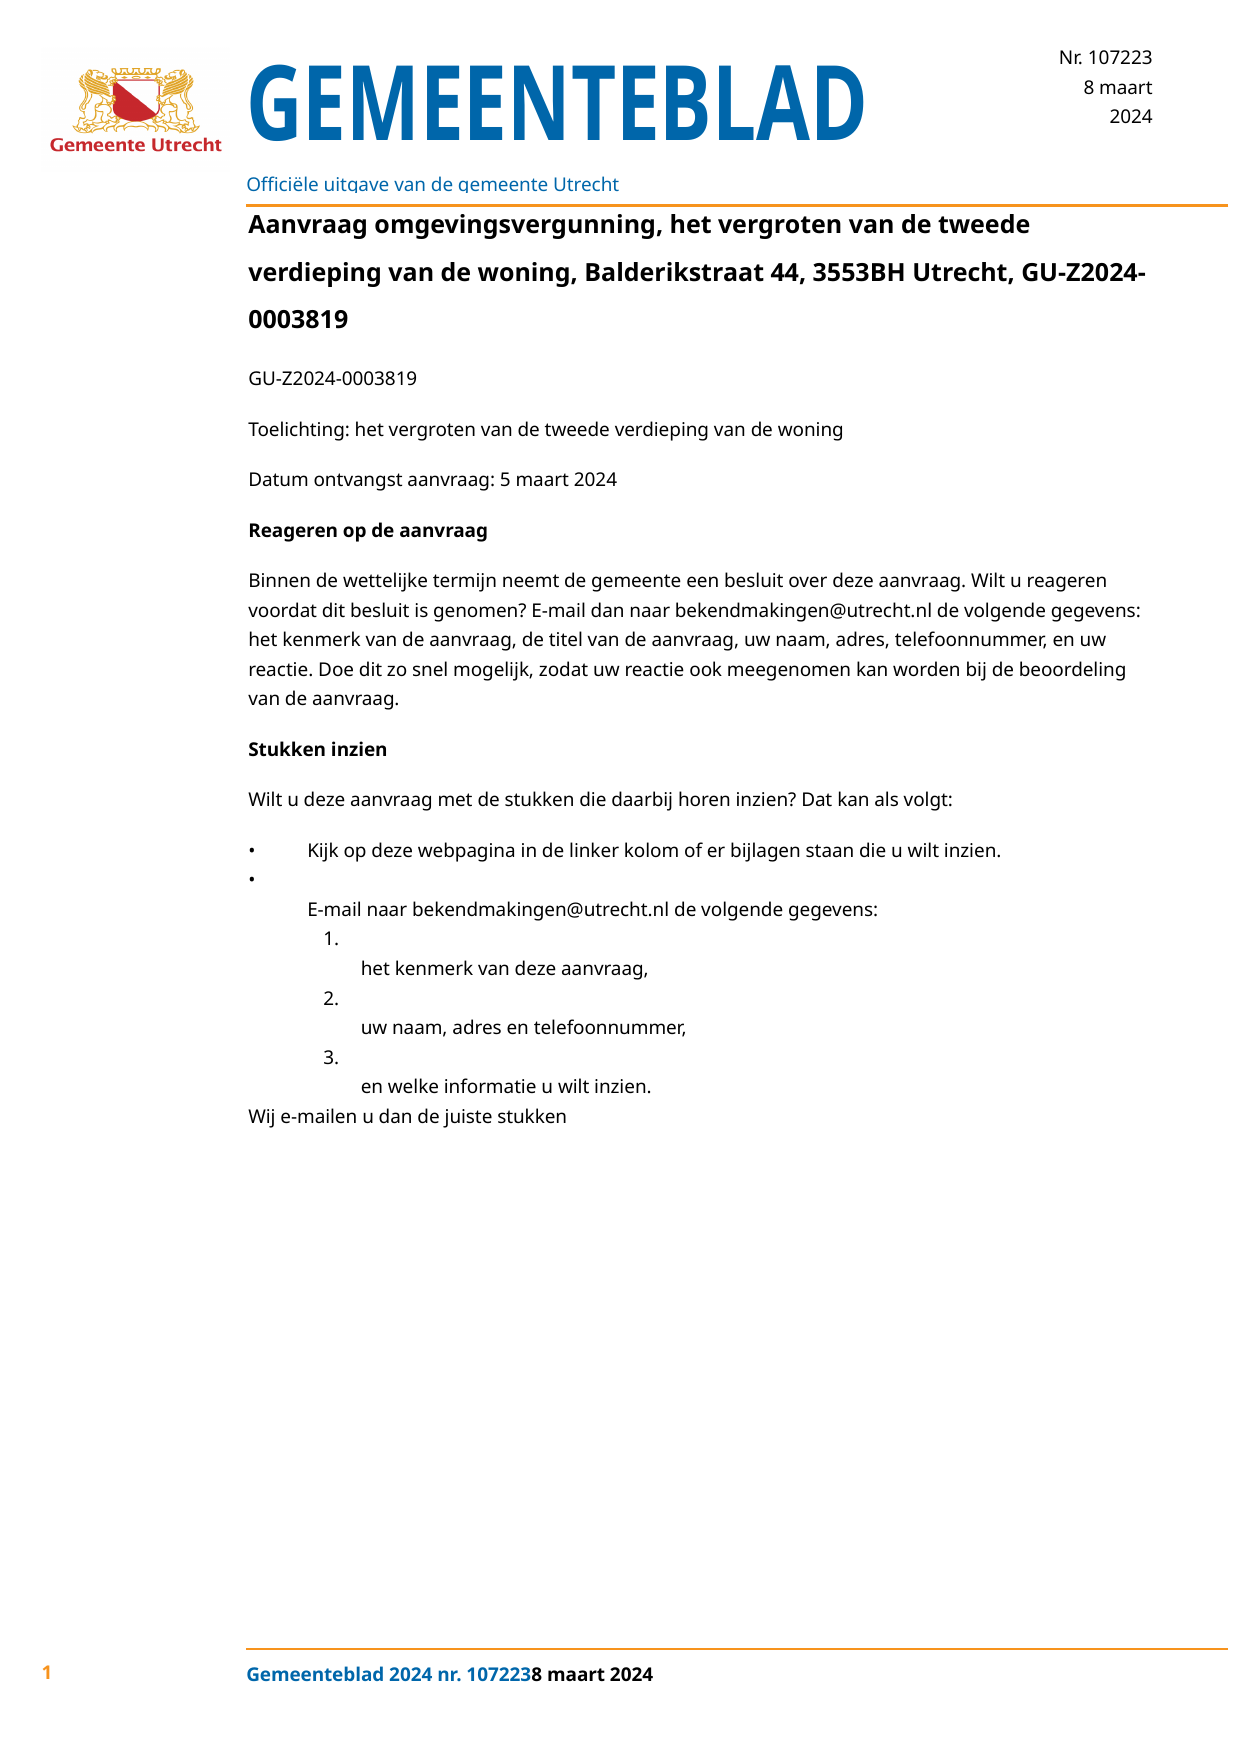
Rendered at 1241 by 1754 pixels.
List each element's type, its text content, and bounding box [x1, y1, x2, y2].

list uw naam, adres en telefoonnummer, [323, 1014, 1152, 1040]
text Wilt u deze aanvraag met de stukken die daarbij horen inzien? Dat kan als volgt: [248, 786, 1152, 812]
text Reageren op de aanvraag [248, 517, 1152, 542]
list Kijk op deze webpagina in de linker kolom of er bijlagen staan die u wilt inzien. [248, 837, 1152, 862]
text Datum ontvangst aanvraag: 5 maart 2024 [248, 466, 1152, 492]
text Binnen de wettelijke termijn neemt de gemeente een besluit over deze aanvraag. Wilt u reageren voordat dit besluit is genomen? E-mail dan naar bekendmakingen@utrecht.nl de volgende gegevens: het kenmerk van de aanvraag, de titel van de aanvraag, uw naam, adres, telefoonnummer, en uw reactie. Doe dit zo snel mogelijk, zodat uw reactie ook meegenomen kan worden bij de beoordeling van de aanvraag. [248, 567, 1152, 711]
picture [41, 47, 231, 172]
text GU-Z2024-0003819 [248, 366, 1152, 391]
text Stukken inzien [248, 736, 1152, 762]
list E-mail naar bekendmakingen@utrecht.nl de volgende gegevens: [248, 896, 1152, 922]
list en welke informatie u wilt inzien. [323, 1073, 1152, 1099]
text Aanvraag omgevingsvergunning, het vergroten van de tweede verdieping van de woning, Balderikstraat 44, 3553BH Utrecht, GU-Z2024-0003819 [248, 207, 1152, 336]
text Toelichting: het vergroten van de tweede verdieping van de woning [248, 416, 1152, 442]
text Wij e-mailen u dan de juiste stukken [248, 1103, 1152, 1129]
list het kenmerk van deze aanvraag, [323, 955, 1152, 981]
